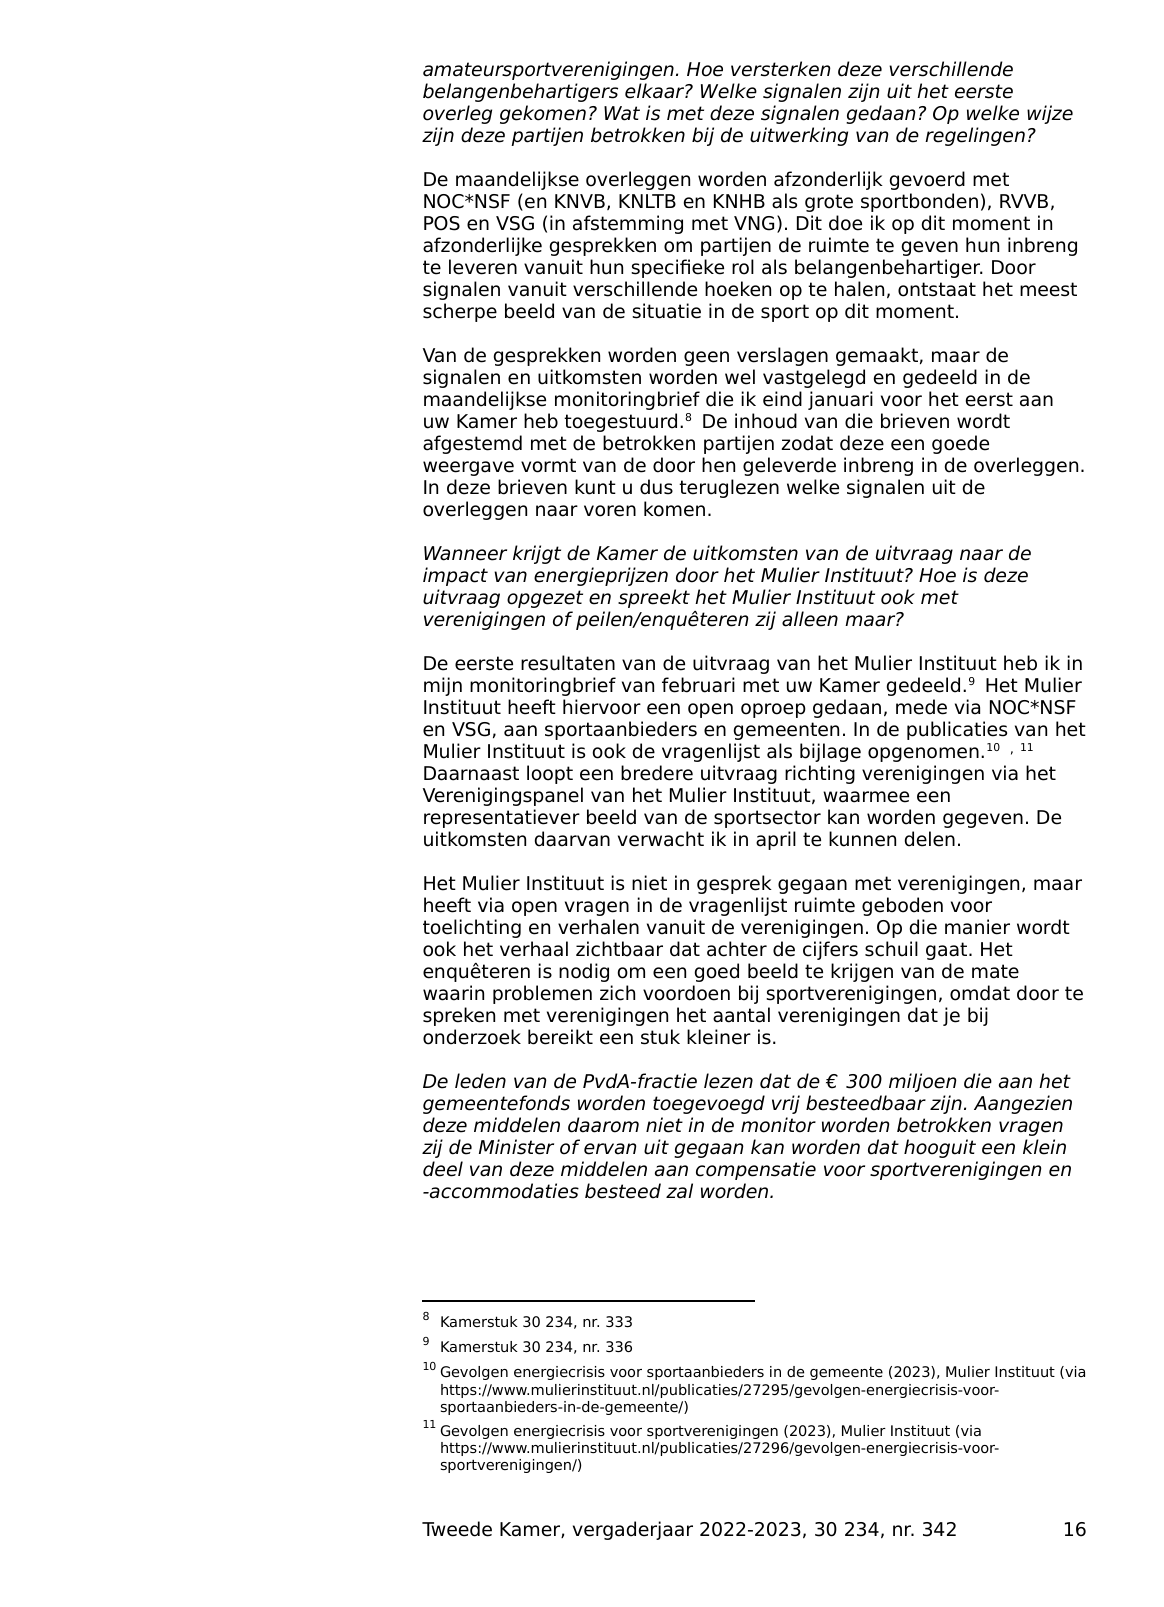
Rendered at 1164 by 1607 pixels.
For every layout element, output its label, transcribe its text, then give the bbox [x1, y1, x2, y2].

text De maandelijkse overleggen worden afzonderlijk gevoerd met NOC*NSF (en KNVB, KNLTB en KNHB als grote sportbonden), RVVB, POS en VSG (in afstemming met VNG). Dit doe ik op dit moment in afzonderlijke gesprekken om partijen de ruimte te geven hun inbreng te leveren vanuit hun specifieke rol als belangenbehartiger. Door signalen vanuit verschillende hoeken op te halen, ontstaat het meest scherpe beeld van de situatie in de sport op dit moment. [422, 169, 1087, 323]
text De leden van de PvdA-fractie lezen dat de € 300 miljoen die aan het gemeentefonds worden toegevoegd vrij besteedbaar zijn. Aangezien deze middelen daarom niet in de monitor worden betrokken vragen zij de Minister of ervan uit gegaan kan worden dat hooguit een klein deel van deze middelen aan compensatie voor sportverenigingen en -accommodaties besteed zal worden. [422, 1071, 1087, 1203]
text Gevolgen energiecrisis voor sportaanbieders in de gemeente (2023), Mulier Instituut (via https://www.mulierinstituut.nl/publicaties/27295/gevolgen-energiecrisis-voor-sportaanbieders-in-de-gemeente/) [422, 1360, 1087, 1416]
text Wanneer krijgt de Kamer de uitkomsten van de uitvraag naar de impact van energieprijzen door het Mulier Instituut? Hoe is deze uitvraag opgezet en spreekt het Mulier Instituut ook met verenigingen of peilen/enquêteren zij alleen maar? [422, 543, 1087, 631]
text Gevolgen energiecrisis voor sportverenigingen (2023), Mulier Instituut (via https://www.mulierinstituut.nl/publicaties/27296/gevolgen-energiecrisis-voor-sportverenigingen/) [422, 1418, 1087, 1474]
text amateursportverenigingen. Hoe versterken deze verschillende belangenbehartigers elkaar? Welke signalen zijn uit het eerste overleg gekomen? Wat is met deze signalen gedaan? Op welke wijze zijn deze partijen betrokken bij de uitwerking van de regelingen? [422, 59, 1087, 147]
text Kamerstuk 30 234, nr. 333 [422, 1310, 1087, 1332]
text Van de gesprekken worden geen verslagen gemaakt, maar de signalen en uitkomsten worden wel vastgelegd en gedeeld in de maandelijkse monitoringbrief die ik eind januari voor het eerst aan uw Kamer heb toegestuurd. De inhoud van die brieven wordt afgestemd met de betrokken partijen zodat deze een goede weergave vormt van de door hen geleverde inbreng in de overleggen. In deze brieven kunt u dus teruglezen welke signalen uit de overleggen naar voren komen. [422, 345, 1087, 521]
text De eerste resultaten van de uitvraag van het Mulier Instituut heb ik in mijn monitoringbrief van februari met uw Kamer gedeeld. Het Mulier Instituut heeft hiervoor een open oproep gedaan, mede via NOC*NSF en VSG, aan sportaanbieders en gemeenten. In de publicaties van het Mulier Instituut is ook de vragenlijst als bijlage opgenomen. , Daarnaast loopt een bredere uitvraag richting verenigingen via het Verenigingspanel van het Mulier Instituut, waarmee een representatiever beeld van de sportsector kan worden gegeven. De uitkomsten daarvan verwacht ik in april te kunnen delen. [422, 653, 1087, 851]
text Het Mulier Instituut is niet in gesprek gegaan met verenigingen, maar heeft via open vragen in de vragenlijst ruimte geboden voor toelichting en verhalen vanuit de verenigingen. Op die manier wordt ook het verhaal zichtbaar dat achter de cijfers schuil gaat. Het enquêteren is nodig om een goed beeld te krijgen van de mate waarin problemen zich voordoen bij sportverenigingen, omdat door te spreken met verenigingen het aantal verenigingen dat je bij onderzoek bereikt een stuk kleiner is. [422, 873, 1087, 1049]
text Kamerstuk 30 234, nr. 336 [422, 1335, 1087, 1357]
